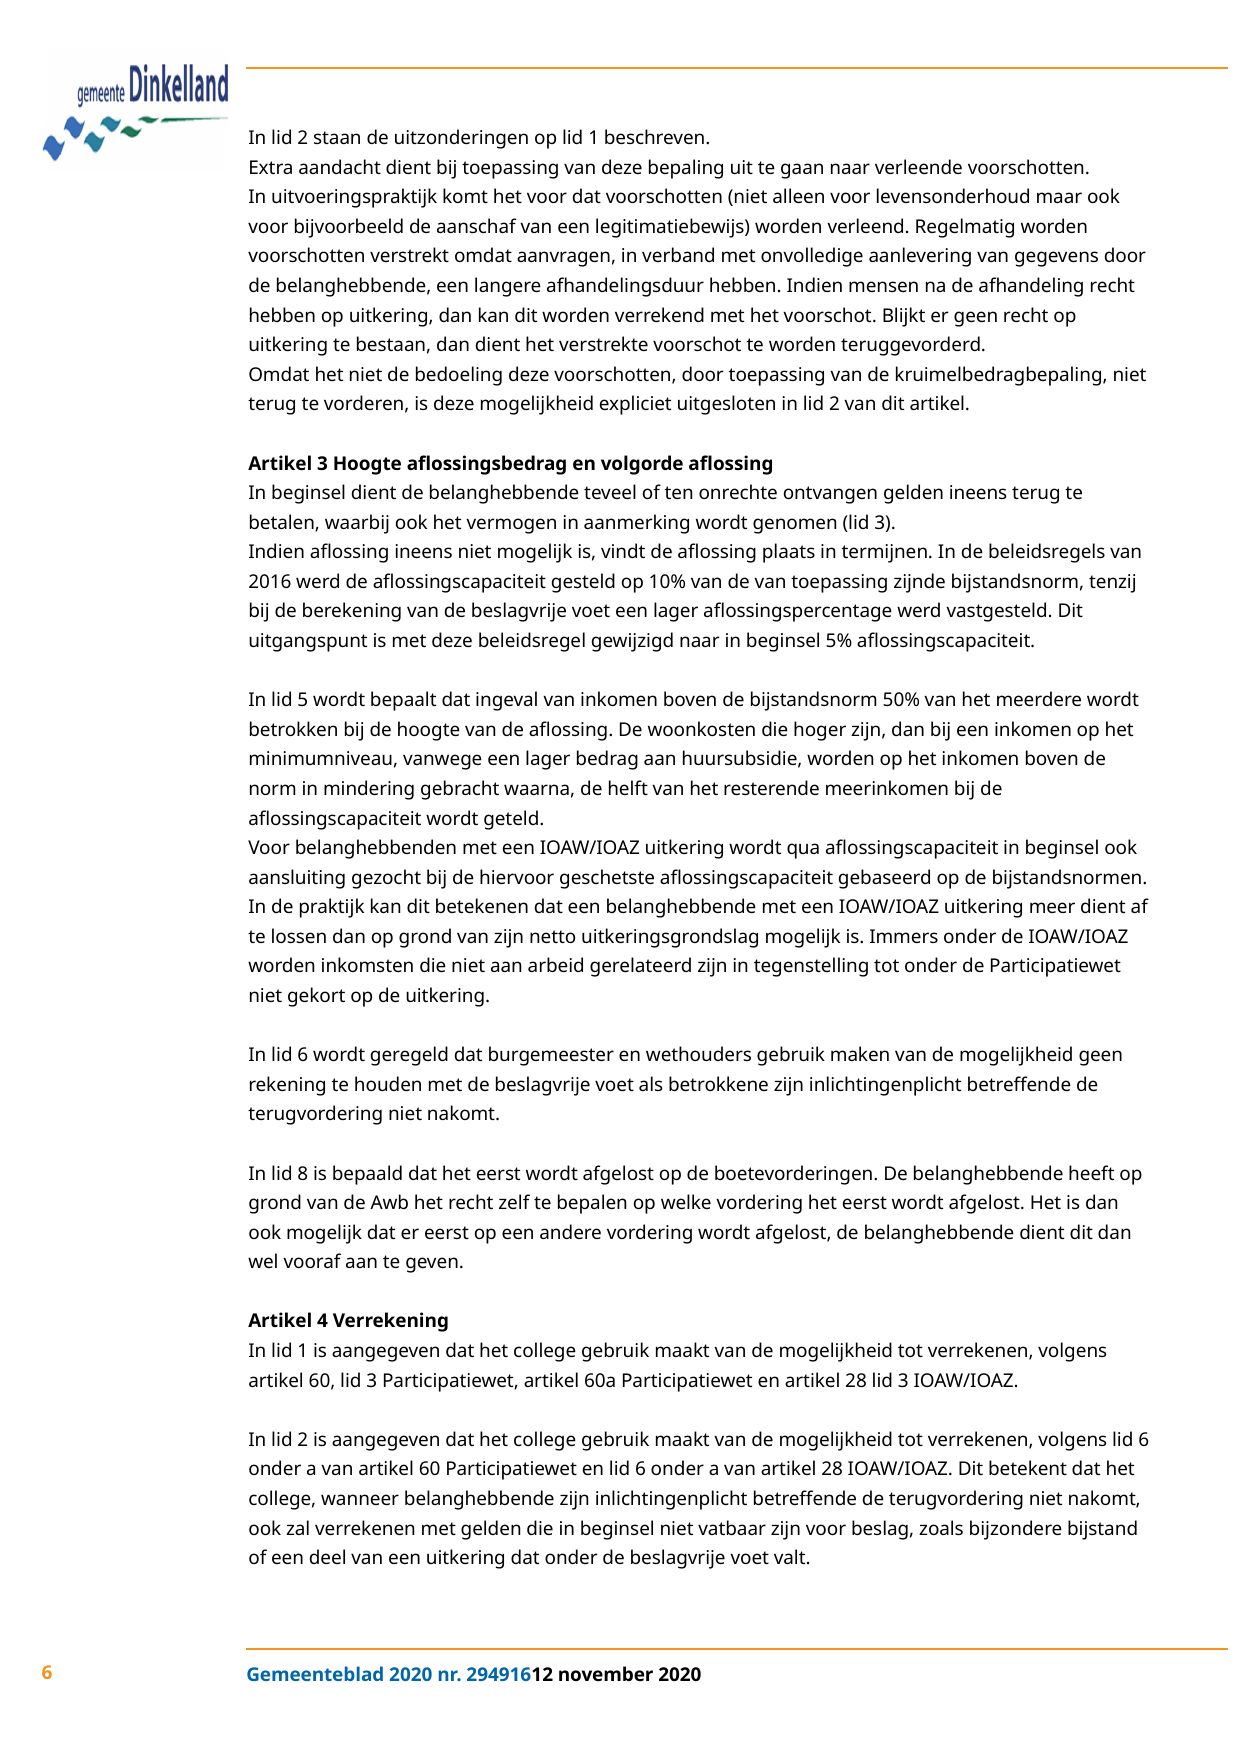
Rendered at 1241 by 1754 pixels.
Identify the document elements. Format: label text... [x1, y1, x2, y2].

text Artikel 4 Verrekening [248, 1308, 1152, 1333]
text In lid 2 staan de uitzonderingen op lid 1 beschreven. [248, 124, 1152, 150]
text In lid 5 wordt bepaalt dat ingeval van inkomen boven de bijstandsnorm 50% van het meerdere wordt betrokken bij de hoogte van de aflossing. De woonkosten die hoger zijn, dan bij een inkomen op het minimumniveau, vanwege een lager bedrag aan huursubsidie, worden op het inkomen boven de norm in mindering gebracht waarna, de helft van het resterende meerinkomen bij de aflossingscapaciteit wordt geteld. [248, 686, 1152, 831]
text Extra aandacht dient bij toepassing van deze bepaling uit te gaan naar verleende voorschotten. [248, 154, 1152, 180]
text In beginsel dient de belanghebbende teveel of ten onrechte ontvangen gelden ineens terug te betalen, waarbij ook het vermogen in aanmerking wordt genomen (lid 3). [248, 479, 1152, 535]
text Omdat het niet de bedoeling deze voorschotten, door toepassing van de kruimelbedragbepaling, niet terug te vorderen, is deze mogelijkheid expliciet uitgesloten in lid 2 van dit artikel. [248, 361, 1152, 416]
picture [41, 47, 231, 172]
text Artikel 3 Hoogte aflossingsbedrag en volgorde aflossing [248, 450, 1152, 476]
text Indien aflossing ineens niet mogelijk is, vindt de aflossing plaats in termijnen. In de beleidsregels van 2016 werd de aflossingscapaciteit gesteld op 10% van de van toepassing zijnde bijstandsnorm, tenzij bij de berekening van de beslagvrije voet een lager aflossingspercentage werd vastgesteld. Dit uitgangspunt is met deze beleidsregel gewijzigd naar in beginsel 5% aflossingscapaciteit. [248, 538, 1152, 653]
text In lid 8 is bepaald dat het eerst wordt afgelost op de boetevorderingen. De belanghebbende heeft op grond van de Awb het recht zelf te bepalen op welke vordering het eerst wordt afgelost. Het is dan ook mogelijk dat er eerst op een andere vordering wordt afgelost, de belanghebbende dient dit dan wel vooraf aan te geven. [248, 1160, 1152, 1274]
text In lid 6 wordt geregeld dat burgemeester en wethouders gebruik maken van de mogelijkheid geen rekening te houden met de beslagvrije voet als betrokkene zijn inlichtingenplicht betreffende de terugvordering niet nakomt. [248, 1041, 1152, 1126]
text In lid 2 is aangegeven dat het college gebruik maakt van de mogelijkheid tot verrekenen, volgens lid 6 onder a van artikel 60 Participatiewet en lid 6 onder a van artikel 28 IOAW/IOAZ. Dit betekent dat het college, wanneer belanghebbende zijn inlichtingenplicht betreffende de terugvordering niet nakomt, ook zal verrekenen met gelden die in beginsel niet vatbaar zijn voor beslag, zoals bijzondere bijstand of een deel van een uitkering dat onder de beslagvrije voet valt. [248, 1426, 1152, 1570]
text Voor belanghebbenden met een IOAW/IOAZ uitkering wordt qua aflossingscapaciteit in beginsel ook aansluiting gezocht bij de hiervoor geschetste aflossingscapaciteit gebaseerd op de bijstandsnormen. In de praktijk kan dit betekenen dat een belanghebbende met een IOAW/IOAZ uitkering meer dient af te lossen dan op grond van zijn netto uitkeringsgrondslag mogelijk is. Immers onder de IOAW/IOAZ worden inkomsten die niet aan arbeid gerelateerd zijn in tegenstelling tot onder de Participatiewet niet gekort op de uitkering. [248, 834, 1152, 1008]
text In lid 1 is aangegeven dat het college gebruik maakt van de mogelijkheid tot verrekenen, volgens artikel 60, lid 3 Participatiewet, artikel 60a Participatiewet en artikel 28 lid 3 IOAW/IOAZ. [248, 1337, 1152, 1393]
text In uitvoeringspraktijk komt het voor dat voorschotten (niet alleen voor levensonderhoud maar ook voor bijvoorbeeld de aanschaf van een legitimatiebewijs) worden verleend. Regelmatig worden voorschotten verstrekt omdat aanvragen, in verband met onvolledige aanlevering van gegevens door de belanghebbende, een langere afhandelingsduur hebben. Indien mensen na de afhandeling recht hebben op uitkering, dan kan dit worden verrekend met het voorschot. Blijkt er geen recht op uitkering te bestaan, dan dient het verstrekte voorschot te worden teruggevorderd. [248, 183, 1152, 357]
